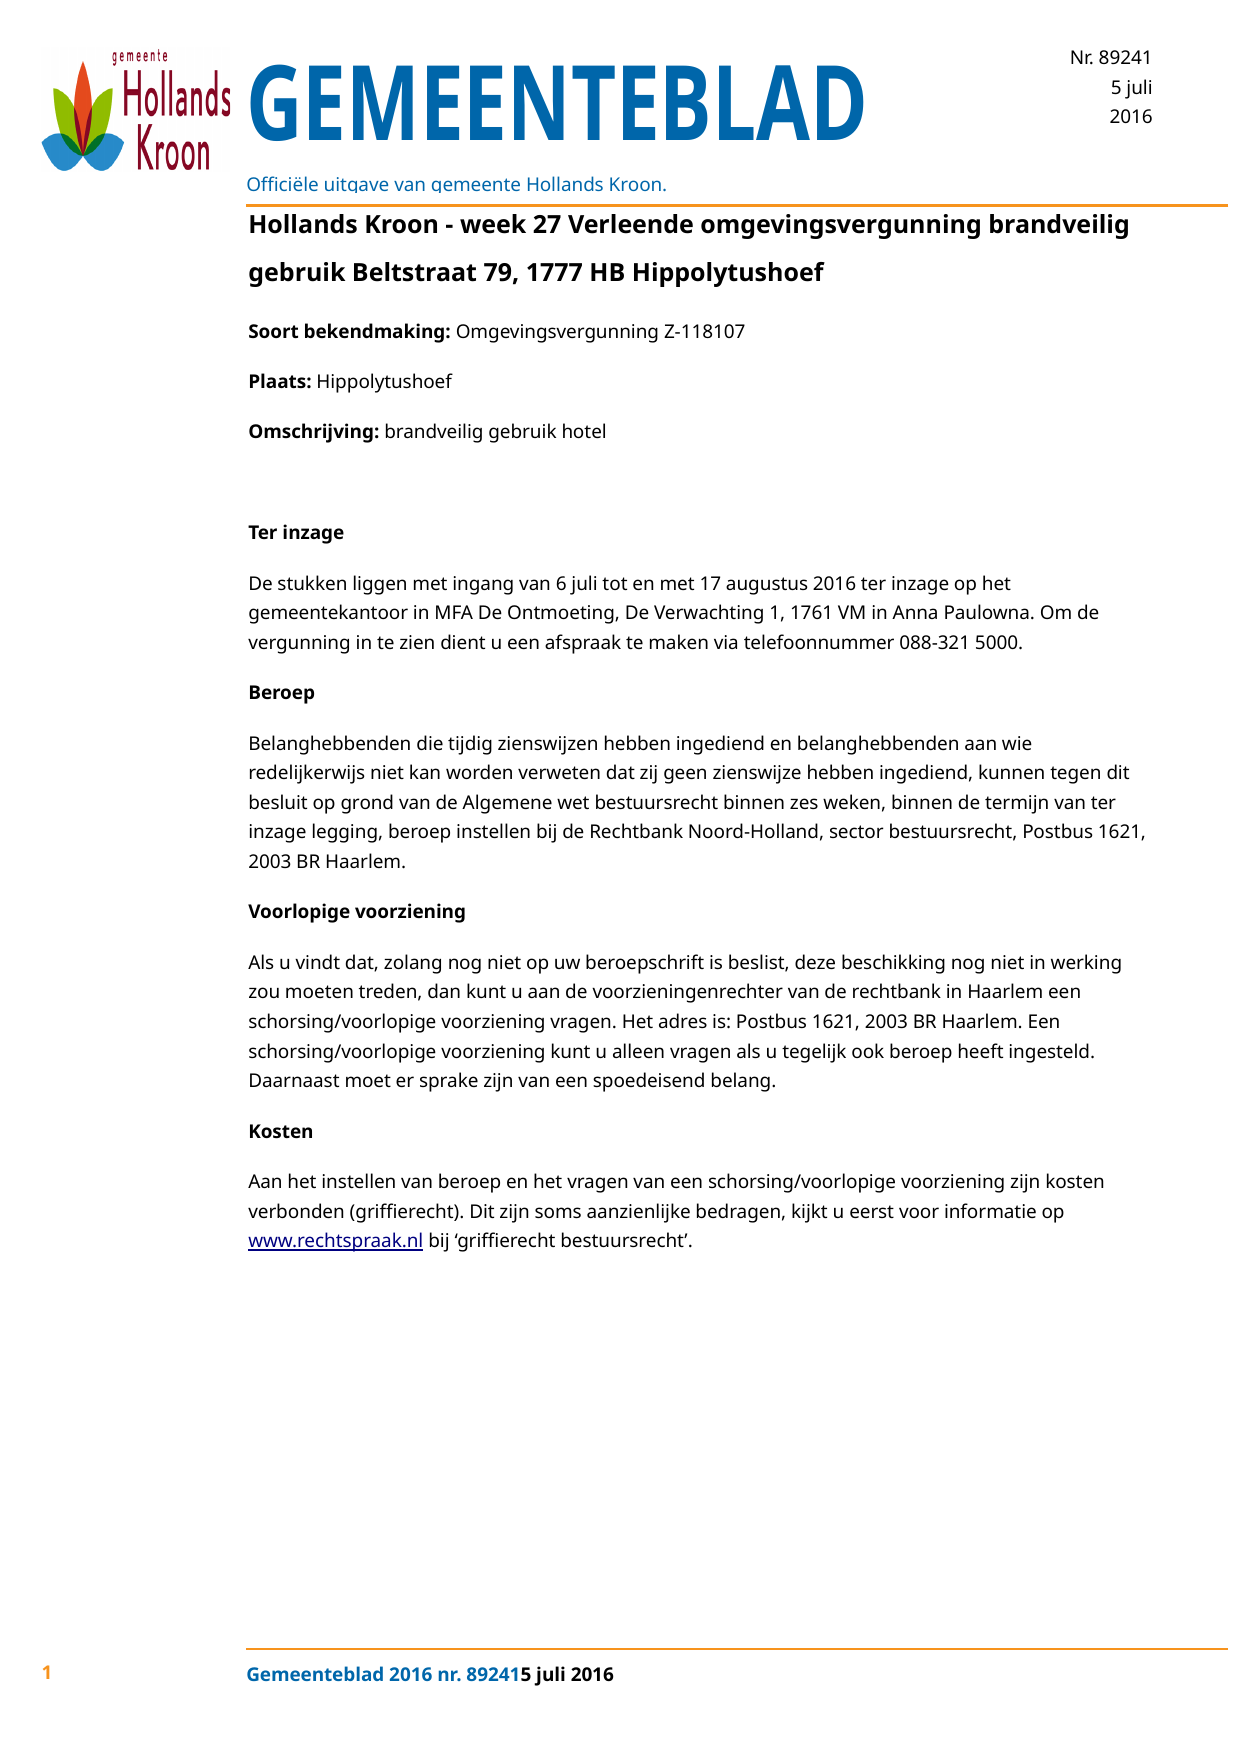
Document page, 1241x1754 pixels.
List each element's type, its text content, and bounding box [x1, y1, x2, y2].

text Aan het instellen van beroep en het vragen van een schorsing/voorlopige voorziening zijn kosten verbonden (griffierecht). Dit zijn soms aanzienlijke bedragen, kijkt u eerst voor informatie op www.rechtspraak.nl bij ‘griffierecht bestuursrecht’. [248, 1168, 1152, 1253]
text Omschrijving: brandveilig gebruik hotel [248, 419, 1152, 444]
picture [41, 47, 231, 172]
text Beroep [248, 679, 1152, 705]
text Plaats: Hippolytushoef [248, 368, 1152, 394]
text Hollands Kroon - week 27 Verleende omgevingsvergunning brandveilig gebruik Beltstraat 79, 1777 HB Hippolytushoef [248, 207, 1152, 288]
text Kosten [248, 1118, 1152, 1144]
text Soort bekendmaking: Omgevingsvergunning Z-118107 [248, 318, 1152, 344]
text Voorlopige voorziening [248, 899, 1152, 924]
text Belanghebbenden die tijdig zienswijzen hebben ingediend en belanghebbenden aan wie redelijkerwijs niet kan worden verweten dat zij geen zienswijze hebben ingediend, kunnen tegen dit besluit op grond van de Algemene wet bestuursrecht binnen zes weken, binnen de termijn van ter inzage legging, beroep instellen bij de Rechtbank Noord-Holland, sector bestuursrecht, Postbus 1621, 2003 BR Haarlem. [248, 730, 1152, 874]
text Als u vindt dat, zolang nog niet op uw beroepschrift is beslist, deze beschikking nog niet in werking zou moeten treden, dan kunt u aan de voorzieningenrechter van de rechtbank in Haarlem een schorsing/voorlopige voorziening vragen. Het adres is: Postbus 1621, 2003 BR Haarlem. Een schorsing/voorlopige voorziening kunt u alleen vragen als u tegelijk ook beroep heeft ingesteld. Daarnaast moet er sprake zijn van een spoedeisend belang. [248, 949, 1152, 1093]
text Ter inzage [248, 519, 1152, 545]
text De stukken liggen met ingang van 6 juli tot en met 17 augustus 2016 ter inzage op het gemeentekantoor in MFA De Ontmoeting, De Verwachting 1, 1761 VM in Anna Paulowna. Om de vergunning in te zien dient u een afspraak te maken via telefoonnummer 088-321 5000. [248, 570, 1152, 655]
